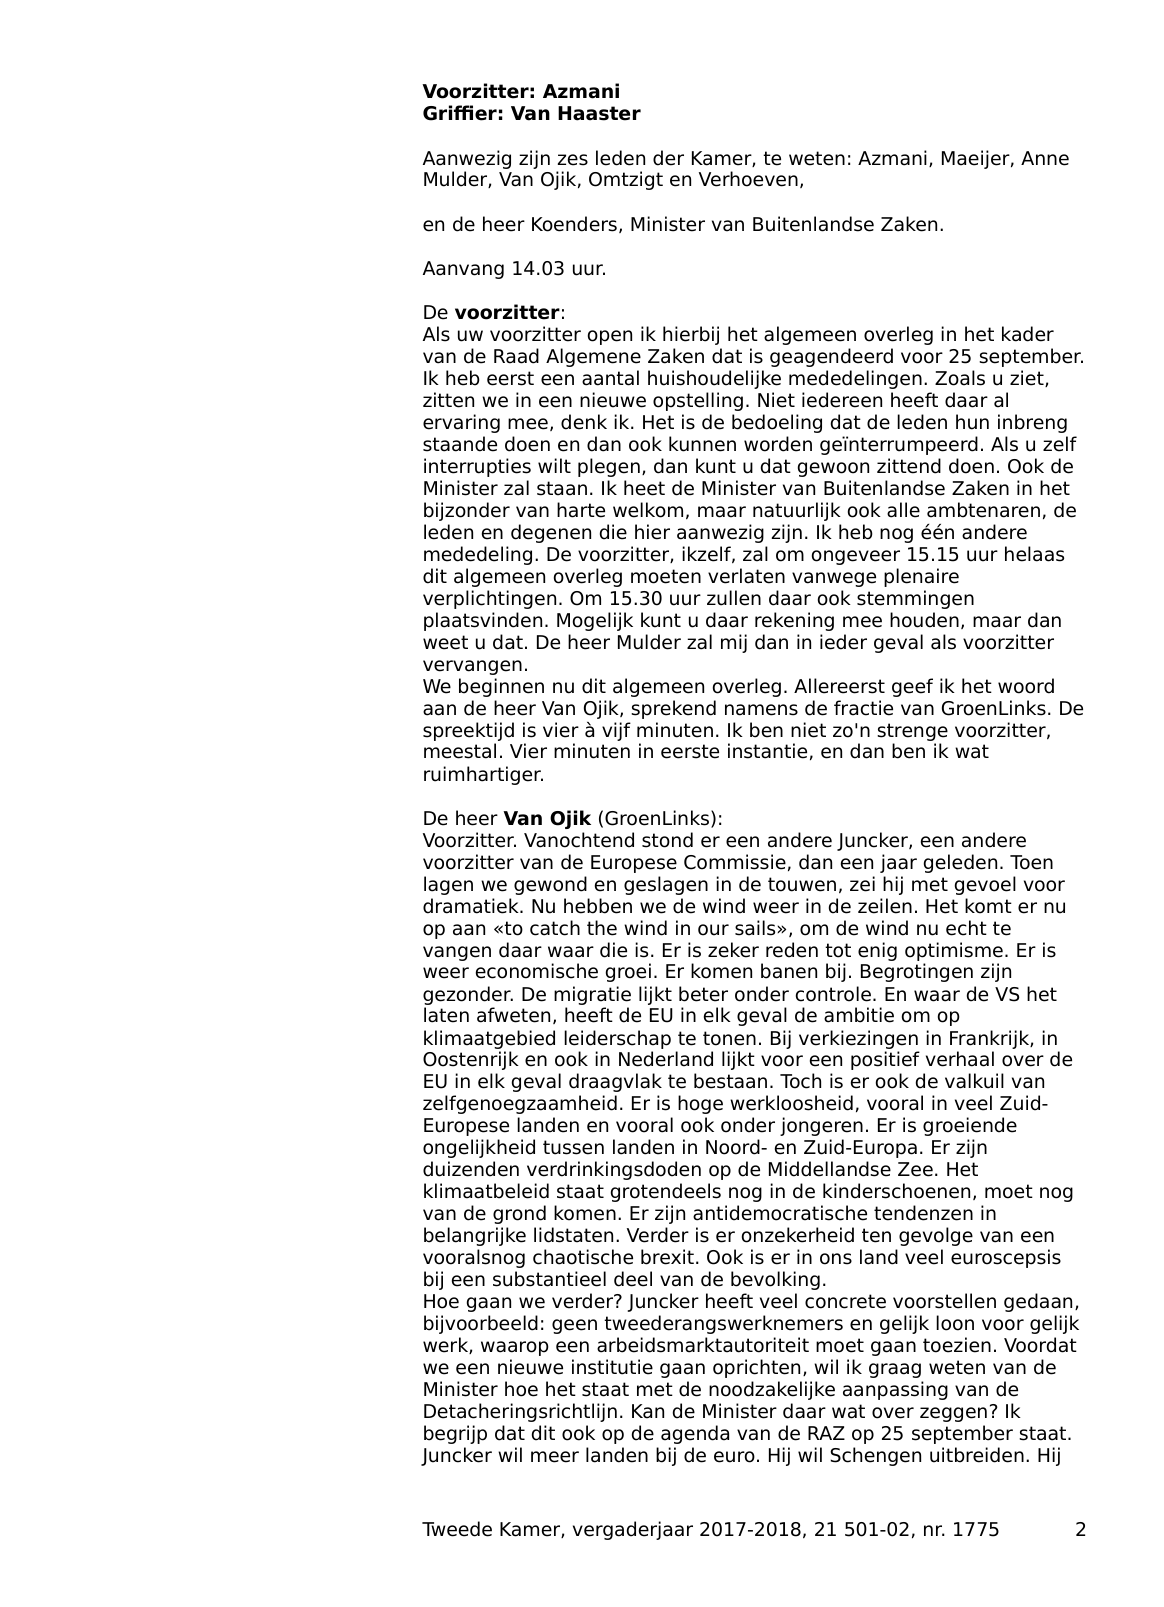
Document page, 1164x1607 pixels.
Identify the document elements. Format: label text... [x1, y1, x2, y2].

text Aanwezig zijn zes leden der Kamer, te weten: Azmani, Maeijer, Anne Mulder, Van Ojik, Omtzigt en Verhoeven, [422, 147, 1087, 191]
text Voorzitter: Azmani [422, 81, 1087, 103]
text De voorzitter: [422, 302, 1087, 324]
text Griffier: Van Haaster [422, 103, 1087, 125]
text en de heer Koenders, Minister van Buitenlandse Zaken. [422, 213, 1087, 236]
text Als uw voorzitter open ik hierbij het algemeen overleg in het kader van de Raad Algemene Zaken dat is geagendeerd voor 25 september. Ik heb eerst een aantal huishoudelijke mededelingen. Zoals u ziet, zitten we in een nieuwe opstelling. Niet iedereen heeft daar al ervaring mee, denk ik. Het is de bedoeling dat de leden hun inbreng staande doen en dan ook kunnen worden geïnterrumpeerd. Als u zelf interrupties wilt plegen, dan kunt u dat gewoon zittend doen. Ook de Minister zal staan. Ik heet de Minister van Buitenlandse Zaken in het bijzonder van harte welkom, maar natuurlijk ook alle ambtenaren, de leden en degenen die hier aanwezig zijn. Ik heb nog één andere mededeling. De voorzitter, ikzelf, zal om ongeveer 15.15 uur helaas dit algemeen overleg moeten verlaten vanwege plenaire verplichtingen. Om 15.30 uur zullen daar ook stemmingen plaatsvinden. Mogelijk kunt u daar rekening mee houden, maar dan weet u dat. De heer Mulder zal mij dan in ieder geval als voorzitter vervangen. [422, 324, 1087, 676]
text Hoe gaan we verder? Juncker heeft veel concrete voorstellen gedaan, bijvoorbeeld: geen tweederangswerknemers en gelijk loon voor gelijk werk, waarop een arbeidsmarktautoriteit moet gaan toezien. Voordat we een nieuwe institutie gaan oprichten, wil ik graag weten van de Minister hoe het staat met de noodzakelijke aanpassing van de Detacheringsrichtlijn. Kan de Minister daar wat over zeggen? Ik begrijp dat dit ook op de agenda van de RAZ op 25 september staat. Juncker wil meer landen bij de euro. Hij wil Schengen uitbreiden. Hij [422, 1291, 1087, 1467]
text Aanvang 14.03 uur. [422, 258, 1087, 280]
text We beginnen nu dit algemeen overleg. Allereerst geef ik het woord aan de heer Van Ojik, sprekend namens de fractie van GroenLinks. De spreektijd is vier à vijf minuten. Ik ben niet zo'n strenge voorzitter, meestal. Vier minuten in eerste instantie, en dan ben ik wat ruimhartiger. [422, 676, 1087, 785]
text Voorzitter. Vanochtend stond er een andere Juncker, een andere voorzitter van de Europese Commissie, dan een jaar geleden. Toen lagen we gewond en geslagen in de touwen, zei hij met gevoel voor dramatiek. Nu hebben we de wind weer in de zeilen. Het komt er nu op aan «to catch the wind in our sails», om de wind nu echt te vangen daar waar die is. Er is zeker reden tot enig optimisme. Er is weer economische groei. Er komen banen bij. Begrotingen zijn gezonder. De migratie lijkt beter onder controle. En waar de VS het laten afweten, heeft de EU in elk geval de ambitie om op klimaatgebied leiderschap te tonen. Bij verkiezingen in Frankrijk, in Oostenrijk en ook in Nederland lijkt voor een positief verhaal over de EU in elk geval draagvlak te bestaan. Toch is er ook de valkuil van zelfgenoegzaamheid. Er is hoge werkloosheid, vooral in veel Zuid-Europese landen en vooral ook onder jongeren. Er is groeiende ongelijkheid tussen landen in Noord- en Zuid-Europa. Er zijn duizenden verdrinkingsdoden op de Middellandse Zee. Het klimaatbeleid staat grotendeels nog in de kinderschoenen, moet nog van de grond komen. Er zijn antidemocratische tendenzen in belangrijke lidstaten. Verder is er onzekerheid ten gevolge van een vooralsnog chaotische brexit. Ook is er in ons land veel euroscepsis bij een substantieel deel van de bevolking. [422, 829, 1087, 1291]
text De heer Van Ojik (GroenLinks): [422, 808, 1087, 829]
